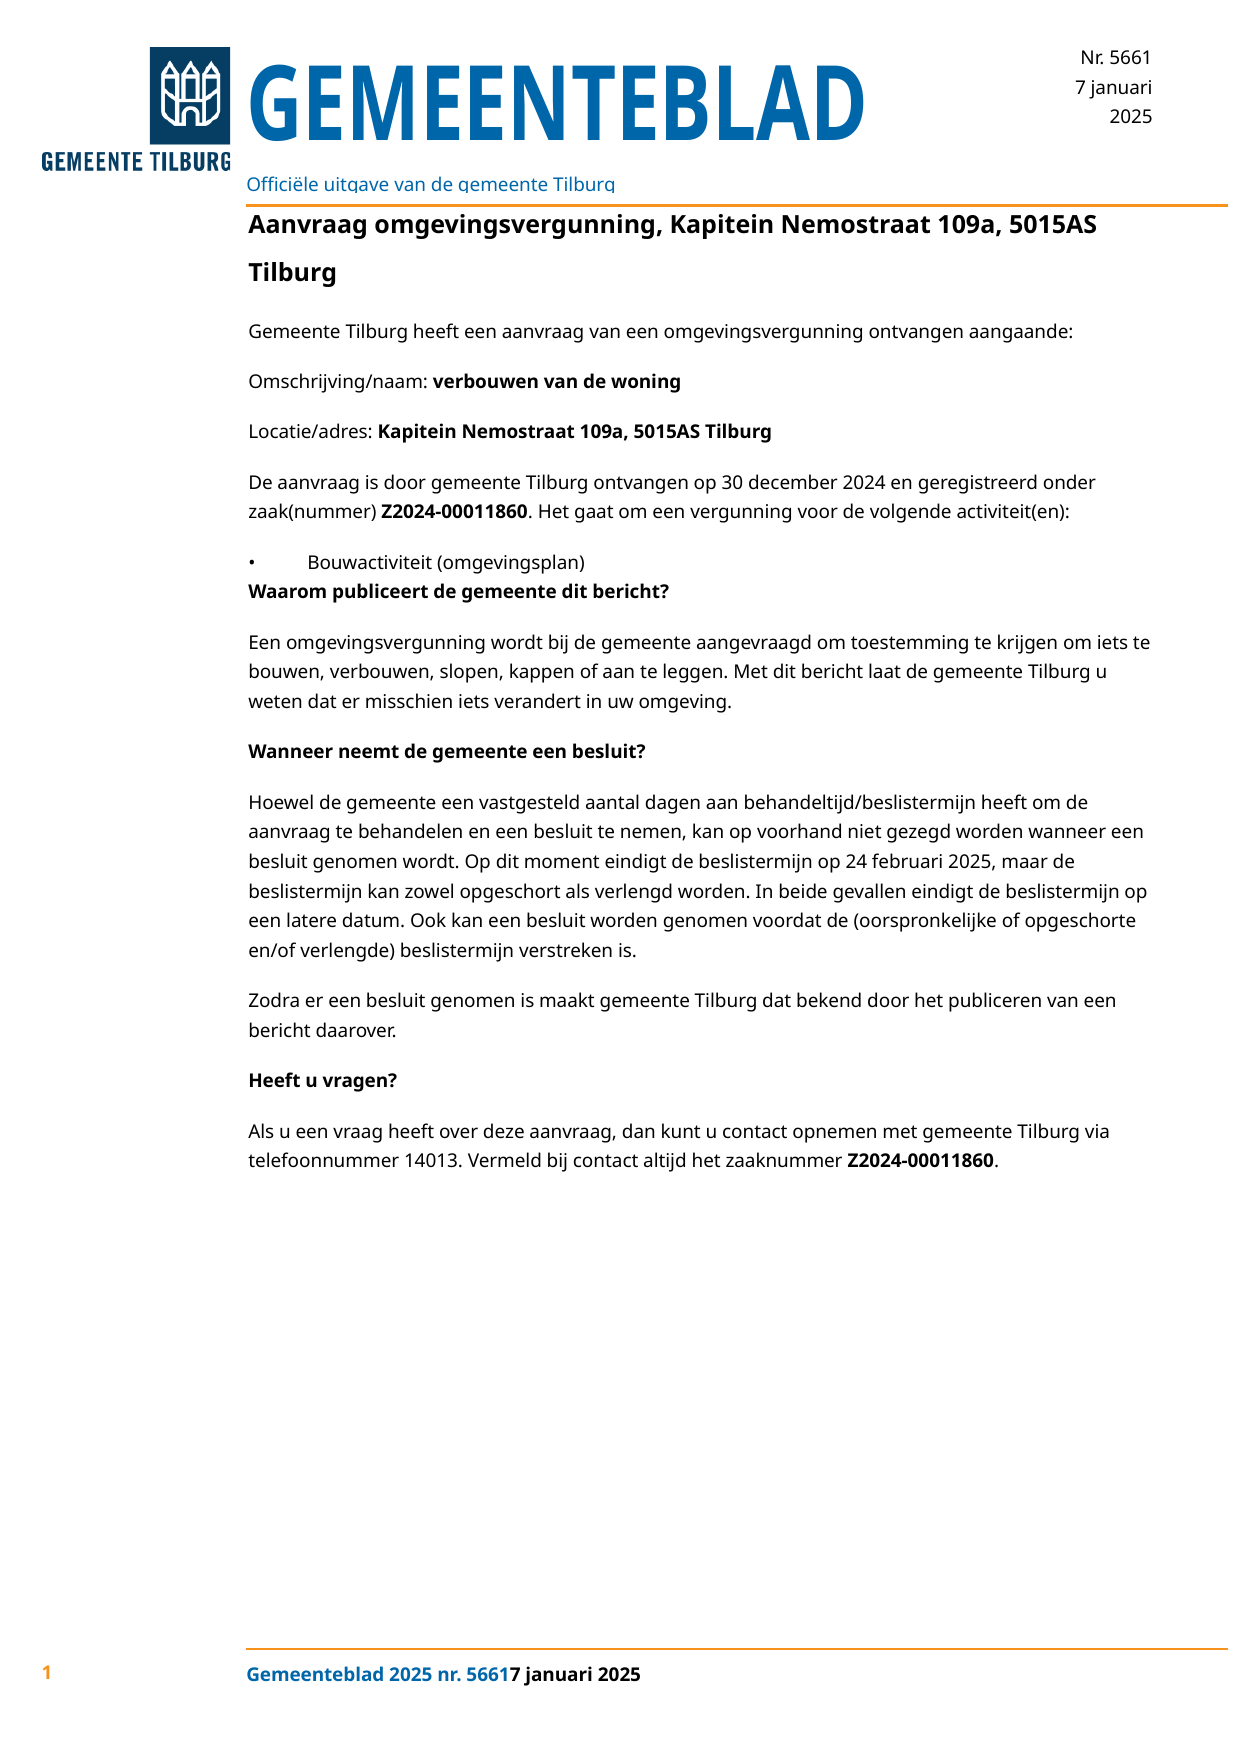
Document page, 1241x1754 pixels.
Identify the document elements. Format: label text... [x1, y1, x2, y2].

list Bouwactiviteit (omgevingsplan) [248, 549, 1152, 575]
text Gemeente Tilburg heeft een aanvraag van een omgevingsvergunning ontvangen aangaande: [248, 318, 1152, 344]
text De aanvraag is door gemeente Tilburg ontvangen op 30 december 2024 en geregistreerd onder zaak(nummer) Z2024-00011860. Het gaat om een vergunning voor de volgende activiteit(en): [248, 469, 1152, 524]
text Heeft u vragen? [248, 1067, 1152, 1093]
picture [41, 47, 231, 172]
text Een omgevingsvergunning wordt bij de gemeente aangevraagd om toestemming te krijgen om iets te bouwen, verbouwen, slopen, kappen of aan te leggen. Met dit bericht laat de gemeente Tilburg u weten dat er misschien iets verandert in uw omgeving. [248, 629, 1152, 714]
text Zodra er een besluit genomen is maakt gemeente Tilburg dat bekend door het publiceren van een bericht daarover. [248, 987, 1152, 1043]
text Waarom publiceert de gemeente dit bericht? [248, 579, 1152, 604]
text Hoewel de gemeente een vastgesteld aantal dagen aan behandeltijd/beslistermijn heeft om de aanvraag te behandelen en een besluit te nemen, kan op voorhand niet gezegd worden wanneer een besluit genomen wordt. Op dit moment eindigt de beslistermijn op 24 februari 2025, maar de beslistermijn kan zowel opgeschort als verlengd worden. In beide gevallen eindigt de beslistermijn op een latere datum. Ook kan een besluit worden genomen voordat de (oorspronkelijke of opgeschorte en/of verlengde) beslistermijn verstreken is. [248, 789, 1152, 963]
text Wanneer neemt de gemeente een besluit? [248, 739, 1152, 764]
text Aanvraag omgevingsvergunning, Kapitein Nemostraat 109a, 5015AS Tilburg [248, 207, 1152, 288]
text Locatie/adres: Kapitein Nemostraat 109a, 5015AS Tilburg [248, 419, 1152, 444]
text Als u een vraag heeft over deze aanvraag, dan kunt u contact opnemen met gemeente Tilburg via telefoonnummer 14013. Vermeld bij contact altijd het zaaknummer Z2024-00011860. [248, 1118, 1152, 1173]
text Omschrijving/naam: verbouwen van de woning [248, 368, 1152, 394]
